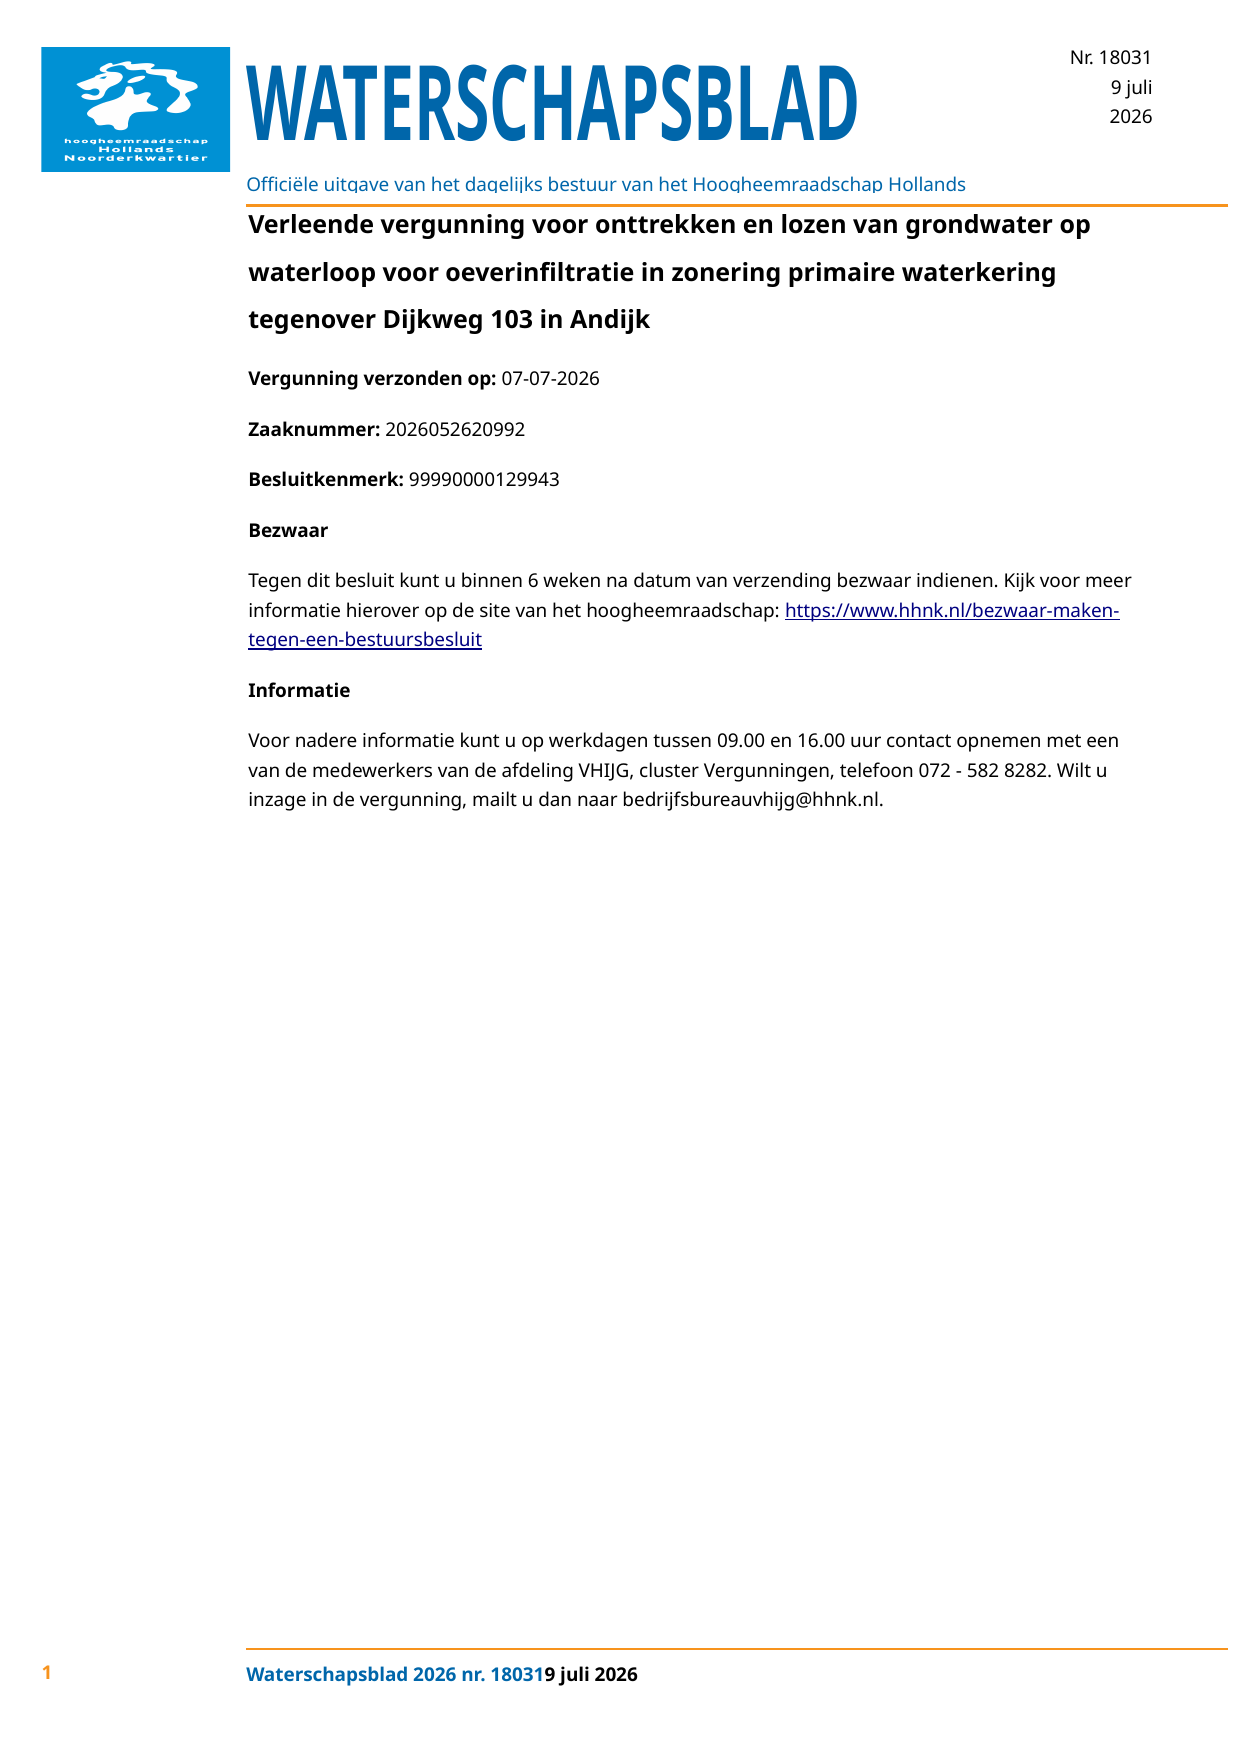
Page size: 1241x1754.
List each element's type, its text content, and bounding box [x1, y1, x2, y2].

text Zaaknummer: 2026052620992 [248, 416, 1152, 442]
text Voor nadere informatie kunt u op werkdagen tussen 09.00 en 16.00 uur contact opnemen met een van de medewerkers van de afdeling VHIJG, cluster Vergunningen, telefoon 072 - 582 8282. Wilt u inzage in de vergunning, mailt u dan naar bedrijfsbureauvhijg@hhnk.nl. [248, 727, 1152, 812]
text Verleende vergunning voor onttrekken en lozen van grondwater op waterloop voor oeverinfiltratie in zonering primaire waterkering tegenover Dijkweg 103 in Andijk [248, 207, 1152, 336]
text Besluitkenmerk: 99990000129943 [248, 466, 1152, 492]
text Tegen dit besluit kunt u binnen 6 weken na datum van verzending bezwaar indienen. Kijk voor meer informatie hierover op de site van het hoogheemraadschap: https://www.hhnk.nl/bezwaar-maken-tegen-een-bestuursbesluit [248, 567, 1152, 652]
text Informatie [248, 677, 1152, 702]
text Vergunning verzonden op: 07-07-2026 [248, 366, 1152, 391]
picture [129, 76, 144, 82]
picture [88, 87, 157, 130]
text Bezwaar [248, 517, 1152, 542]
picture [78, 64, 122, 99]
picture [118, 62, 197, 112]
